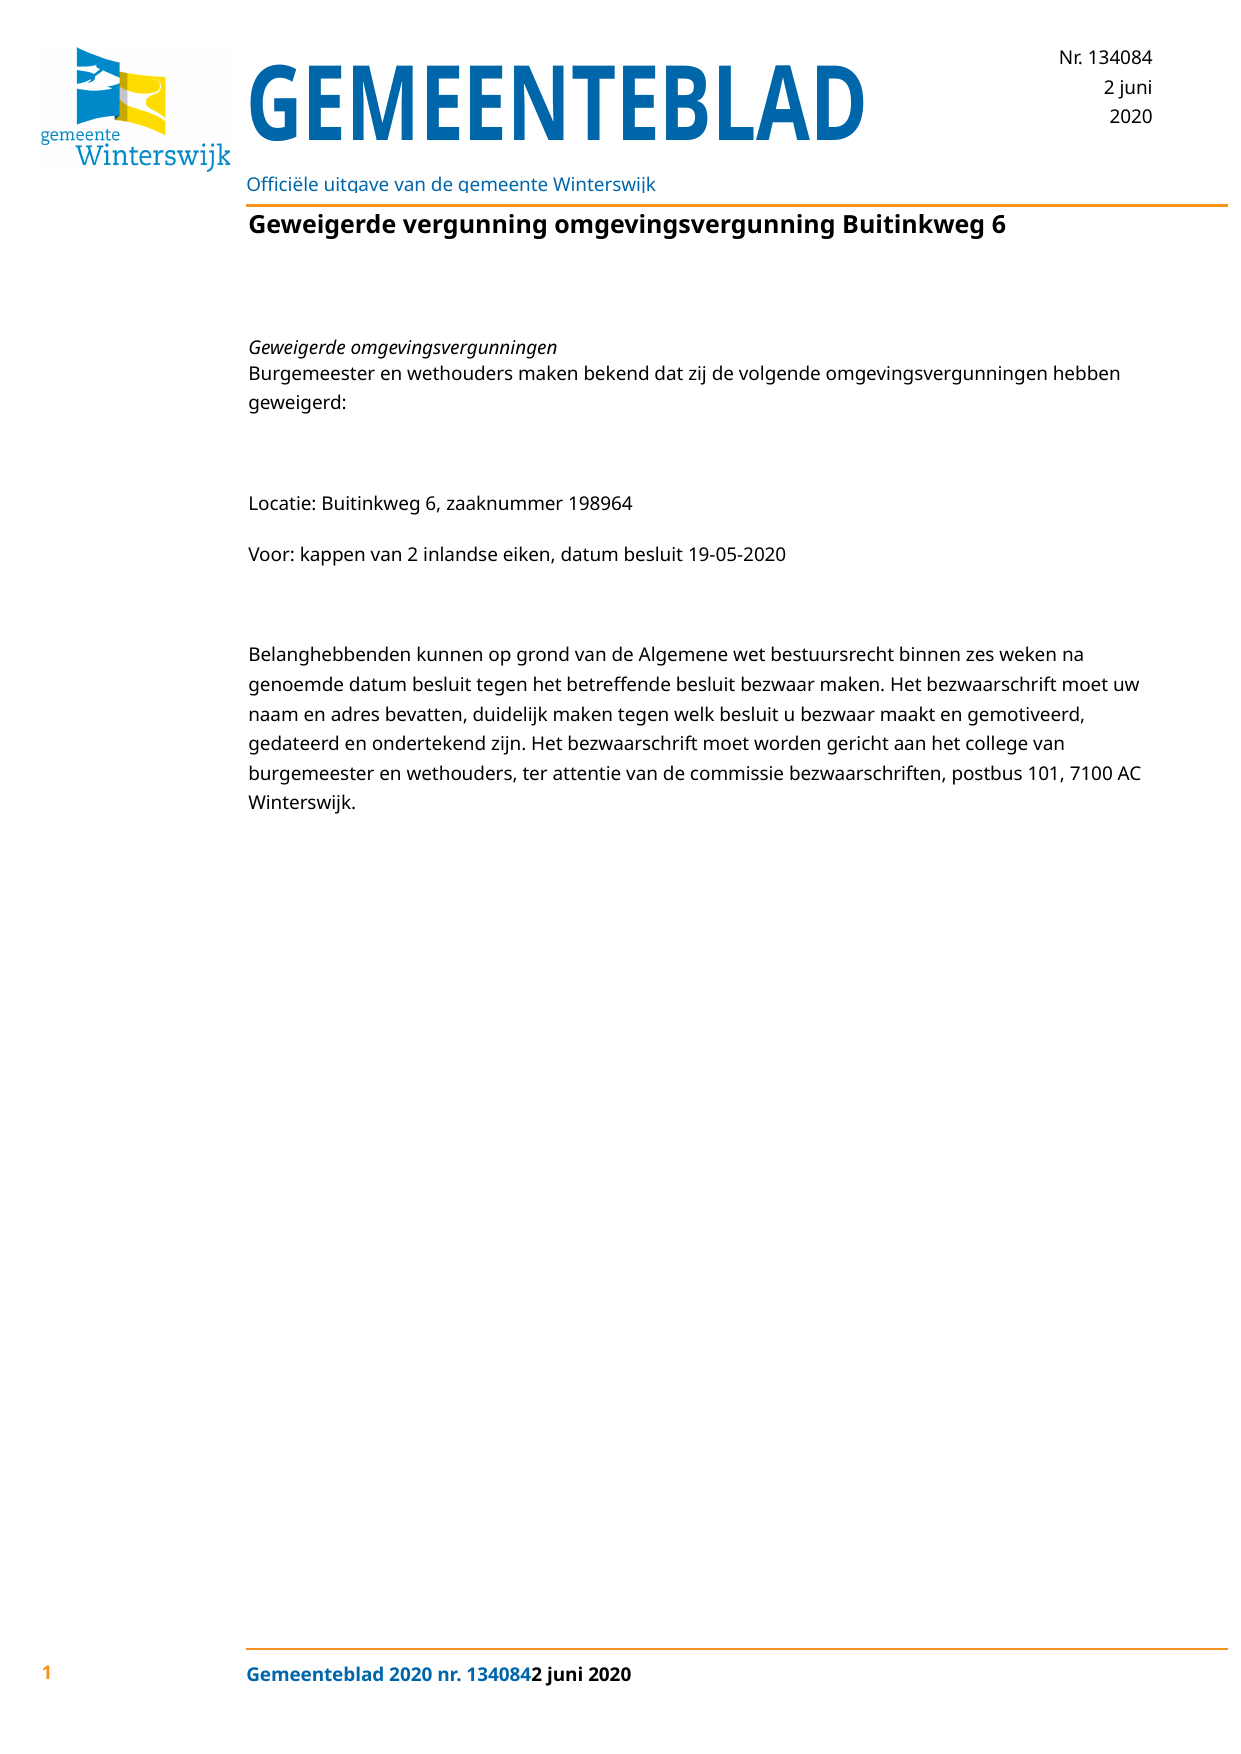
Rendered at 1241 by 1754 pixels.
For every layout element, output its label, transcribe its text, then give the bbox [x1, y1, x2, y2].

picture [41, 47, 231, 172]
text Voor: kappen van 2 inlandse eiken, datum besluit 19-05-2020 [248, 541, 1152, 567]
text Burgemeester en wethouders maken bekend dat zij de volgende omgevingsvergunningen hebben geweigerd: [248, 360, 1152, 415]
text Locatie: Buitinkweg 6, zaaknummer 198964 [248, 490, 1152, 516]
text Geweigerde vergunning omgevingsvergunning Buitinkweg 6 [248, 207, 1152, 241]
picture [225, 153, 231, 162]
text Belanghebbenden kunnen op grond van de Algemene wet bestuursrecht binnen zes weken na genoemde datum besluit tegen het betreffende besluit bezwaar maken. Het bezwaarschrift moet uw naam en adres bevatten, duidelijk maken tegen welk besluit u bezwaar maakt en gemotiveerd, gedateerd en ondertekend zijn. Het bezwaarschrift moet worden gericht aan het college van burgemeester en wethouders, ter attentie van de commissie bezwaarschriften, postbus 101, 7100 AC Winterswijk. [248, 642, 1152, 815]
text Geweigerde omgevingsvergunningen [248, 334, 1152, 360]
